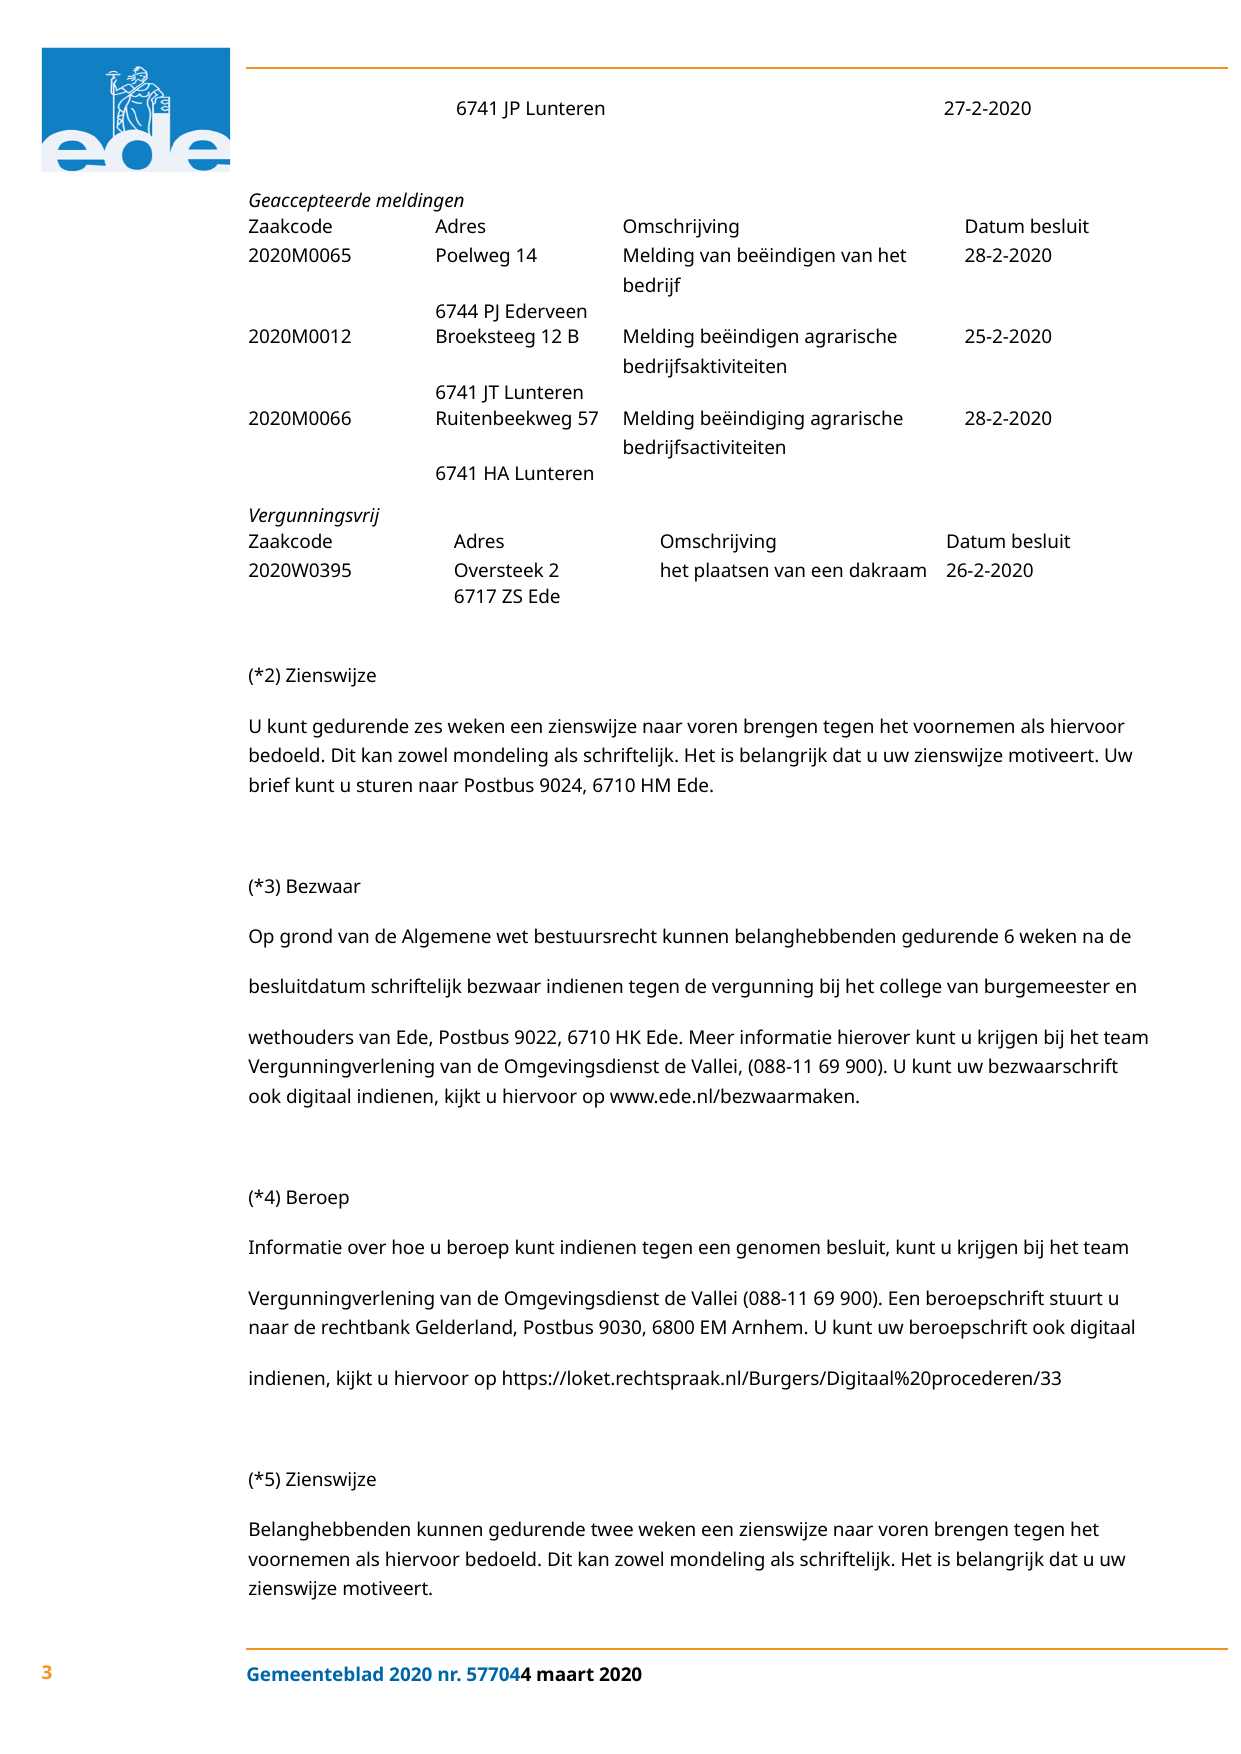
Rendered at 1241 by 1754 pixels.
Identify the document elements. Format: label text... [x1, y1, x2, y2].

table_cell [946, 583, 1152, 609]
text (*2) Zienswijze [248, 662, 1152, 688]
table_header Datum besluit [964, 214, 1152, 239]
table_cell [964, 379, 1152, 405]
table_cell 2020M0012 [248, 324, 435, 379]
text (*3) Bezwaar [248, 873, 1152, 899]
table_header Adres [454, 528, 659, 554]
table_header Adres [435, 214, 622, 239]
table_header het plaatsen van een dakraam [660, 558, 946, 583]
table_header Melding van beëindigen van het bedrijf [623, 243, 964, 298]
text Informatie over hoe u beroep kunt indienen tegen een genomen besluit, kunt u krijgen bij het team [248, 1234, 1152, 1260]
text wethouders van Ede, Postbus 9022, 6710 HK Ede. Meer informatie hierover kunt u krijgen bij het team Vergunningverlening van de Omgevingsdienst de Vallei, (088-11 69 900). U kunt uw bezwaarschrift ook digitaal indienen, kijkt u hiervoor op www.ede.nl/bezwaarmaken. [248, 1024, 1152, 1109]
table_cell [964, 298, 1152, 324]
table_header 2020W0395 [248, 558, 454, 583]
table_header Datum besluit [946, 528, 1152, 554]
table_cell Ruitenbeekweg 57 [435, 405, 622, 460]
table_cell [248, 460, 435, 486]
text (*4) Beroep [248, 1184, 1152, 1210]
table_cell 6744 PJ Ederveen [435, 298, 622, 324]
table_cell 6717 ZS Ede [454, 583, 659, 609]
table_header Oversteek 2 [454, 558, 659, 583]
text besluitdatum schriftelijk bezwaar indienen tegen de vergunning bij het college van burgemeester en [248, 974, 1152, 999]
table_header Omschrijving [623, 214, 964, 239]
table_header Poelweg 14 [435, 243, 622, 298]
text Vergunningverlening van de Omgevingsdienst de Vallei (088-11 69 900). Een beroepschrift stuurt u naar de rechtbank Gelderland, Postbus 9030, 6800 EM Arnhem. U kunt uw beroepschrift ook digitaal [248, 1285, 1152, 1340]
table_cell 25-2-2020 [964, 324, 1152, 379]
text U kunt gedurende zes weken een zienswijze naar voren brengen tegen het voornemen als hiervoor bedoeld. Dit kan zowel mondeling als schriftelijk. Het is belangrijk dat u uw zienswijze motiveert. Uw brief kunt u sturen naar Postbus 9024, 6710 HM Ede. [248, 713, 1152, 798]
table_cell 6741 JP Lunteren [456, 95, 664, 121]
text Op grond van de Algemene wet bestuursrecht kunnen belanghebbenden gedurende 6 weken na de [248, 923, 1152, 949]
text indienen, kijkt u hiervoor op https://loket.rechtspraak.nl/Burgers/Digitaal%20procederen/33 [248, 1365, 1152, 1391]
table_cell [623, 298, 964, 324]
table_cell 6741 HA Lunteren [435, 460, 622, 486]
text Vergunningsvrij [248, 502, 1152, 528]
table_header 28-2-2020 [964, 243, 1152, 298]
table_cell [664, 95, 944, 121]
table_cell 28-2-2020 [964, 405, 1152, 460]
table_header Omschrijving [660, 528, 946, 554]
table_cell 6741 JT Lunteren [435, 379, 622, 405]
table_cell [660, 583, 946, 609]
table_cell 2020M0066 [248, 405, 435, 460]
table_header 2020M0065 [248, 243, 435, 298]
table_header 26-2-2020 [946, 558, 1152, 583]
text (*5) Zienswijze [248, 1466, 1152, 1492]
table_cell [248, 583, 454, 609]
table_cell Melding beëindigen agrarische bedrijfsaktiviteiten [623, 324, 964, 379]
table_header Zaakcode [248, 528, 454, 554]
table_cell [623, 379, 964, 405]
picture [41, 47, 231, 172]
table_cell [964, 460, 1152, 486]
table_cell Broeksteeg 12 B [435, 324, 622, 379]
table_cell [248, 298, 435, 324]
table_cell [248, 95, 456, 121]
table_cell 27-2-2020 [944, 95, 1152, 121]
table_cell [248, 379, 435, 405]
text Belanghebbenden kunnen gedurende twee weken een zienswijze naar voren brengen tegen het voornemen als hiervoor bedoeld. Dit kan zowel mondeling als schriftelijk. Het is belangrijk dat u uw zienswijze motiveert. [248, 1516, 1152, 1601]
text Geaccepteerde meldingen [248, 188, 1152, 213]
table_cell Melding beëindiging agrarische bedrijfsactiviteiten [623, 405, 964, 460]
table_cell [623, 460, 964, 486]
table_header Zaakcode [248, 214, 435, 239]
